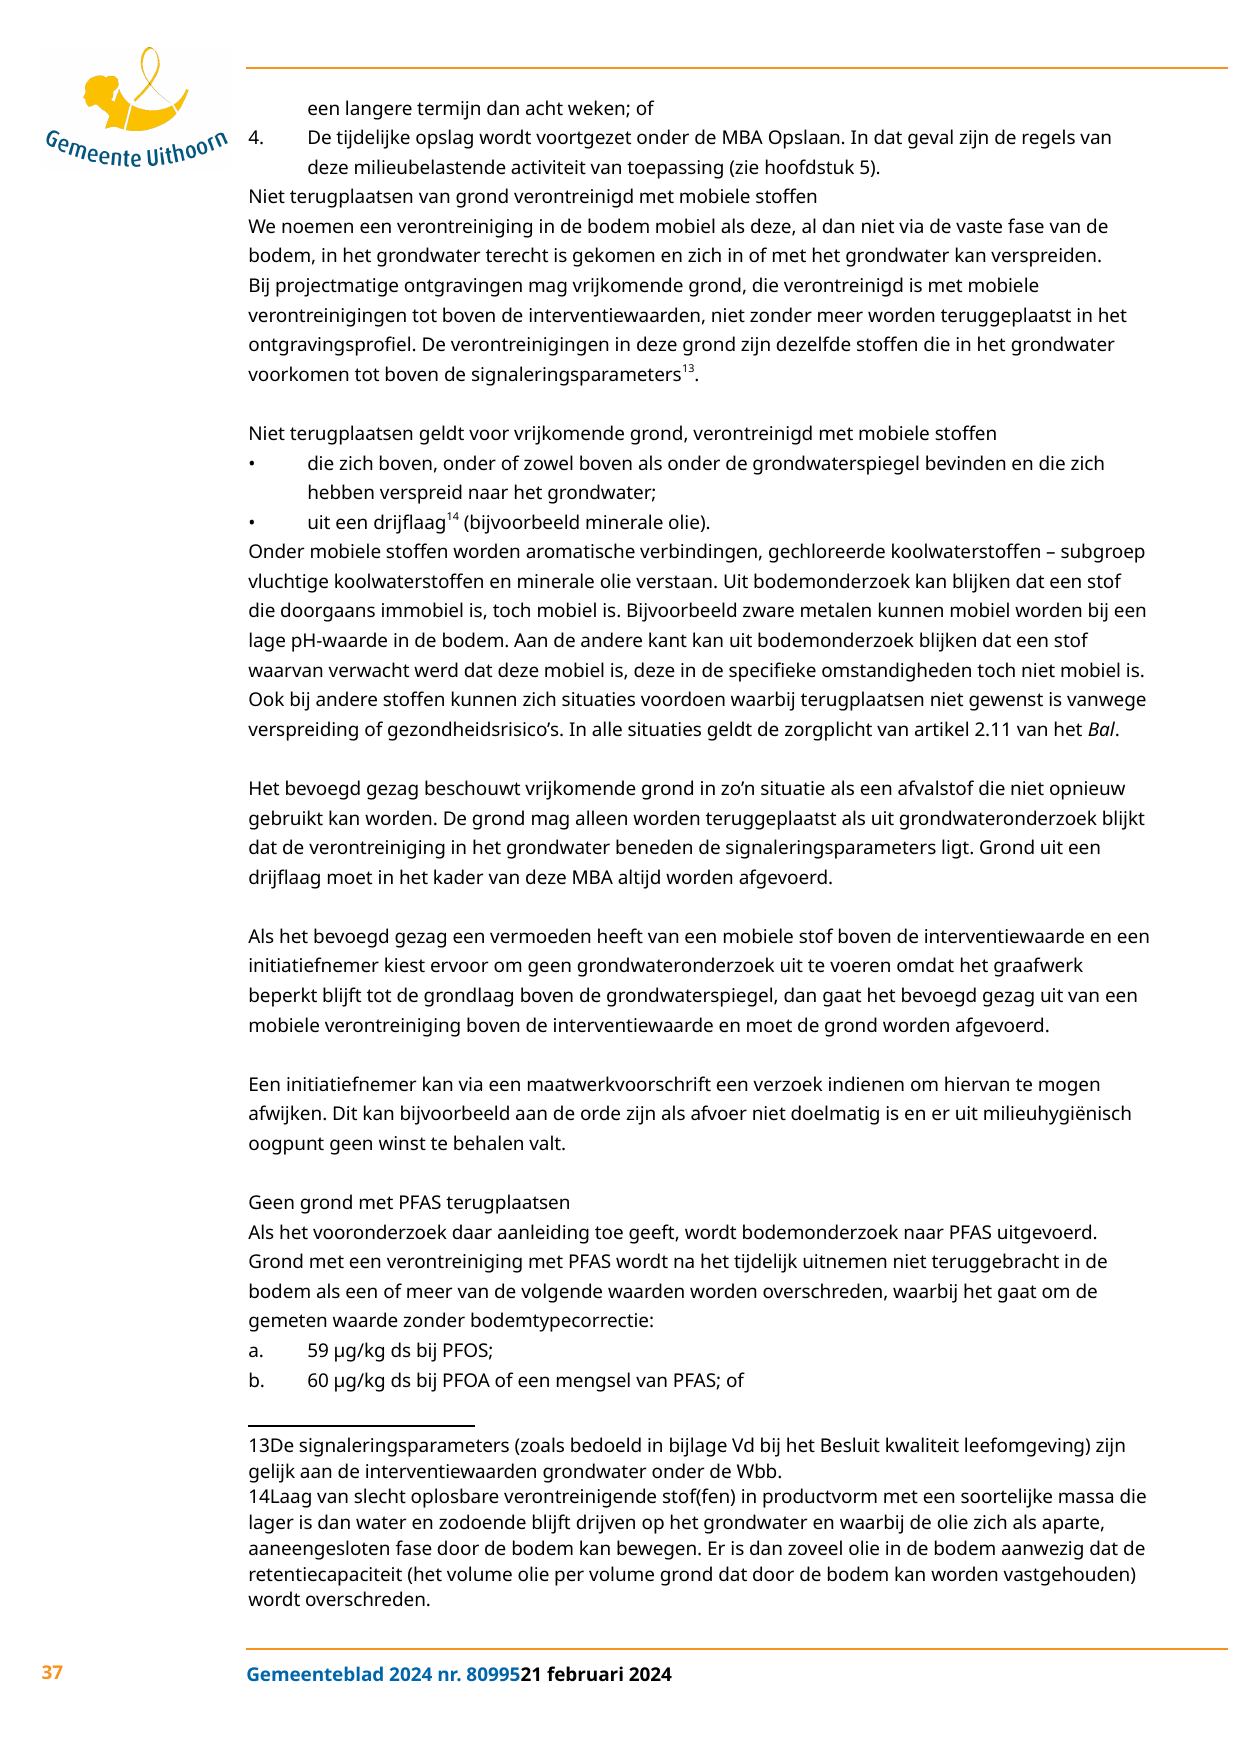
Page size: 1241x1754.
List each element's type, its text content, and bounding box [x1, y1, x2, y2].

text Onder mobiele stoffen worden aromatische verbindingen, gechloreerde koolwaterstoffen – subgroep vluchtige koolwaterstoffen en minerale olie verstaan. Uit bodemonderzoek kan blijken dat een stof die doorgaans immobiel is, toch mobiel is. Bijvoorbeeld zware metalen kunnen mobiel worden bij een lage pH-waarde in de bodem. Aan de andere kant kan uit bodemonderzoek blijken dat een stof waarvan verwacht werd dat deze mobiel is, deze in de specifieke omstandigheden toch niet mobiel is. Ook bij andere stoffen kunnen zich situaties voordoen waarbij terugplaatsen niet gewenst is vanwege verspreiding of gezondheidsrisico’s. In alle situaties geldt de zorgplicht van artikel 2.11 van het Bal. [248, 538, 1152, 742]
text Bij projectmatige ontgravingen mag vrijkomende grond, die verontreinigd is met mobiele verontreinigingen tot boven de interventiewaarden, niet zonder meer worden teruggeplaatst in het ontgravingsprofiel. De verontreinigingen in deze grond zijn dezelfde stoffen die in het grondwater voorkomen tot boven de signaleringsparameters. [248, 272, 1152, 387]
text De signaleringsparameters (zoals bedoeld in bijlage Vd bij het Besluit kwaliteit leefomgeving) zijn gelijk aan de interventiewaarden grondwater onder de Wbb. [248, 1432, 1152, 1483]
text Geen grond met PFAS terugplaatsen [248, 1189, 1152, 1215]
text Niet terugplaatsen van grond verontreinigd met mobiele stoffen [248, 183, 1152, 209]
text We noemen een verontreiniging in de bodem mobiel als deze, al dan niet via de vaste fase van de bodem, in het grondwater terecht is gekomen en zich in of met het grondwater kan verspreiden. [248, 213, 1152, 268]
list Laag van slecht oplosbare verontreinigende stof(fen) in productvorm met een soortelijke massa die lager is dan water en zodoende blijft drijven op het grondwater en waarbij de olie zich als aparte, aaneengesloten fase door de bodem kan bewegen. Er is dan zoveel olie in de bodem aanwezig dat de retentiecapaciteit (het volume olie per volume grond dat door de bodem kan worden vastgehouden) wordt overschreden. [248, 1483, 1152, 1612]
text Het bevoegd gezag beschouwt vrijkomende grond in zo’n situatie als een afvalstof die niet opnieuw gebruikt kan worden. De grond mag alleen worden teruggeplaatst als uit grondwateronderzoek blijkt dat de verontreiniging in het grondwater beneden de signaleringsparameters ligt. Grond uit een drijflaag moet in het kader van deze MBA altijd worden afgevoerd. [248, 775, 1152, 890]
text Als het bevoegd gezag een vermoeden heeft van een mobiele stof boven de interventiewaarde en een initiatiefnemer kiest ervoor om geen grondwateronderzoek uit te voeren omdat het graafwerk beperkt blijft tot de grondlaag boven de grondwaterspiegel, dan gaat het bevoegd gezag uit van een mobiele verontreiniging boven de interventiewaarde en moet de grond worden afgevoerd. [248, 923, 1152, 1038]
list een langere termijn dan acht weken; of [248, 95, 1152, 121]
list die zich boven, onder of zowel boven als onder de grondwaterspiegel bevinden en die zich hebben verspreid naar het grondwater; [248, 450, 1152, 505]
text Een initiatiefnemer kan via een maatwerkvoorschrift een verzoek indienen om hiervan te mogen afwijken. Dit kan bijvoorbeeld aan de orde zijn als afvoer niet doelmatig is en er uit milieuhygiënisch oogpunt geen winst te behalen valt. [248, 1071, 1152, 1156]
list uit een drijflaag (bijvoorbeeld minerale olie). [248, 509, 1152, 535]
list 60 µg/kg ds bij PFOA of een mengsel van PFAS; of [248, 1367, 1152, 1393]
list 59 µg/kg ds bij PFOS; [248, 1337, 1152, 1363]
list De tijdelijke opslag wordt voortgezet onder de MBA Opslaan. In dat geval zijn de regels van deze milieubelastende activiteit van toepassing (zie hoofdstuk 5). [248, 124, 1152, 180]
text Als het vooronderzoek daar aanleiding toe geeft, wordt bodemonderzoek naar PFAS uitgevoerd. Grond met een verontreiniging met PFAS wordt na het tijdelijk uitnemen niet teruggebracht in de bodem als een of meer van de volgende waarden worden overschreden, waarbij het gaat om de gemeten waarde zonder bodemtypecorrectie: [248, 1219, 1152, 1333]
text Niet terugplaatsen geldt voor vrijkomende grond, verontreinigd met mobiele stoffen [248, 420, 1152, 446]
picture [41, 47, 231, 172]
